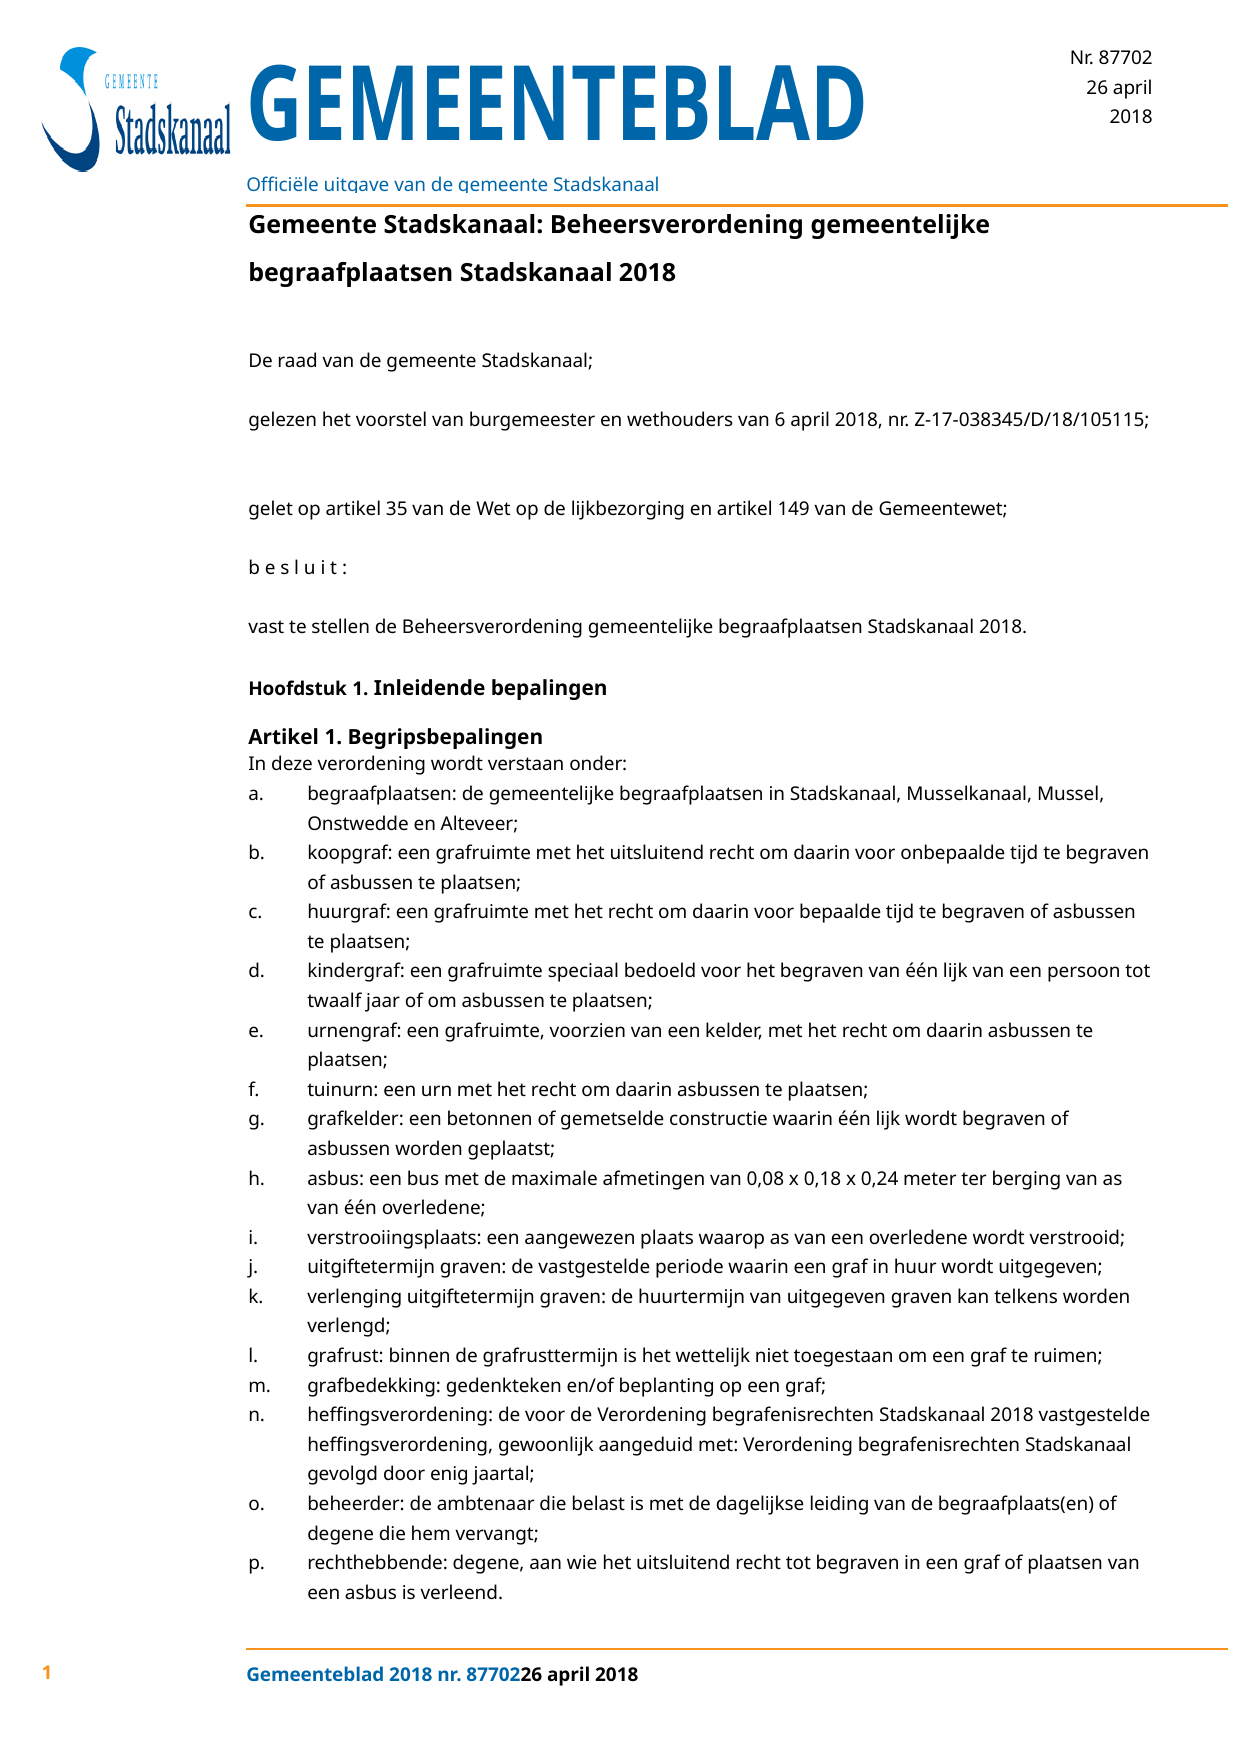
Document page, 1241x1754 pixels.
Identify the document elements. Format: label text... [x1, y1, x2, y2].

list heffingsverordening: de voor de Verordening begrafenisrechten Stadskanaal 2018 vastgestelde heffingsverordening, gewoonlijk aangeduid met: Verordening begrafenisrechten Stadskanaal gevolgd door enig jaartal; [248, 1401, 1152, 1486]
list koopgraf: een grafruimte met het uitsluitend recht om daarin voor onbepaalde tijd te begraven of asbussen te plaatsen; [248, 839, 1152, 895]
list asbus: een bus met de maximale afmetingen van 0,08 x 0,18 x 0,24 meter ter berging van as van één overledene; [248, 1165, 1152, 1220]
text De raad van de gemeente Stadskanaal; [248, 347, 1152, 373]
list verstrooiingsplaats: een aangewezen plaats waarop as van een overledene wordt verstrooid; [248, 1224, 1152, 1250]
text gelezen het voorstel van burgemeester en wethouders van 6 april 2018, nr. Z-17-038345/D/18/105115; [248, 407, 1152, 432]
text In deze verordening wordt verstaan onder: [248, 751, 1152, 776]
text gelet op artikel 35 van de Wet op de lijkbezorging en artikel 149 van de Gemeentewet; [248, 495, 1152, 521]
text Gemeente Stadskanaal: Beheersverordening gemeentelijke begraafplaatsen Stadskanaal 2018 [248, 207, 1152, 288]
list grafkelder: een betonnen of gemetselde constructie waarin één lijk wordt begraven of asbussen worden geplaatst; [248, 1106, 1152, 1161]
list huurgraf: een grafruimte met het recht om daarin voor bepaalde tijd te begraven of asbussen te plaatsen; [248, 898, 1152, 954]
list verlenging uitgiftetermijn graven: de huurtermijn van uitgegeven graven kan telkens worden verlengd; [248, 1283, 1152, 1338]
text Artikel 1. Begripsbepalingen [248, 722, 1152, 751]
list kindergraf: een grafruimte speciaal bedoeld voor het begraven van één lijk van een persoon tot twaalf jaar of om asbussen te plaatsen; [248, 958, 1152, 1013]
list grafbedekking: gedenkteken en/of beplanting op een graf; [248, 1372, 1152, 1398]
list begraafplaatsen: de gemeentelijke begraafplaatsen in Stadskanaal, Musselkanaal, Mussel, Onstwedde en Alteveer; [248, 780, 1152, 836]
list tuinurn: een urn met het recht om daarin asbussen te plaatsen; [248, 1076, 1152, 1102]
text Hoofdstuk 1. Inleidende bepalingen [248, 673, 1152, 701]
text vast te stellen de Beheersverordening gemeentelijke begraafplaatsen Stadskanaal 2018. [248, 614, 1152, 639]
list rechthebbende: degene, aan wie het uitsluitend recht tot begraven in een graf of plaatsen van een asbus is verleend. [248, 1549, 1152, 1605]
text b e s l u i t : [248, 554, 1152, 580]
list beheerder: de ambtenaar die belast is met de dagelijkse leiding van de begraafplaats(en) of degene die hem vervangt; [248, 1490, 1152, 1546]
list urnengraf: een grafruimte, voorzien van een kelder, met het recht om daarin asbussen te plaatsen; [248, 1017, 1152, 1072]
picture [41, 47, 231, 172]
list uitgiftetermijn graven: de vastgestelde periode waarin een graf in huur wordt uitgegeven; [248, 1253, 1152, 1279]
list grafrust: binnen de grafrusttermijn is het wettelijk niet toegestaan om een graf te ruimen; [248, 1342, 1152, 1368]
